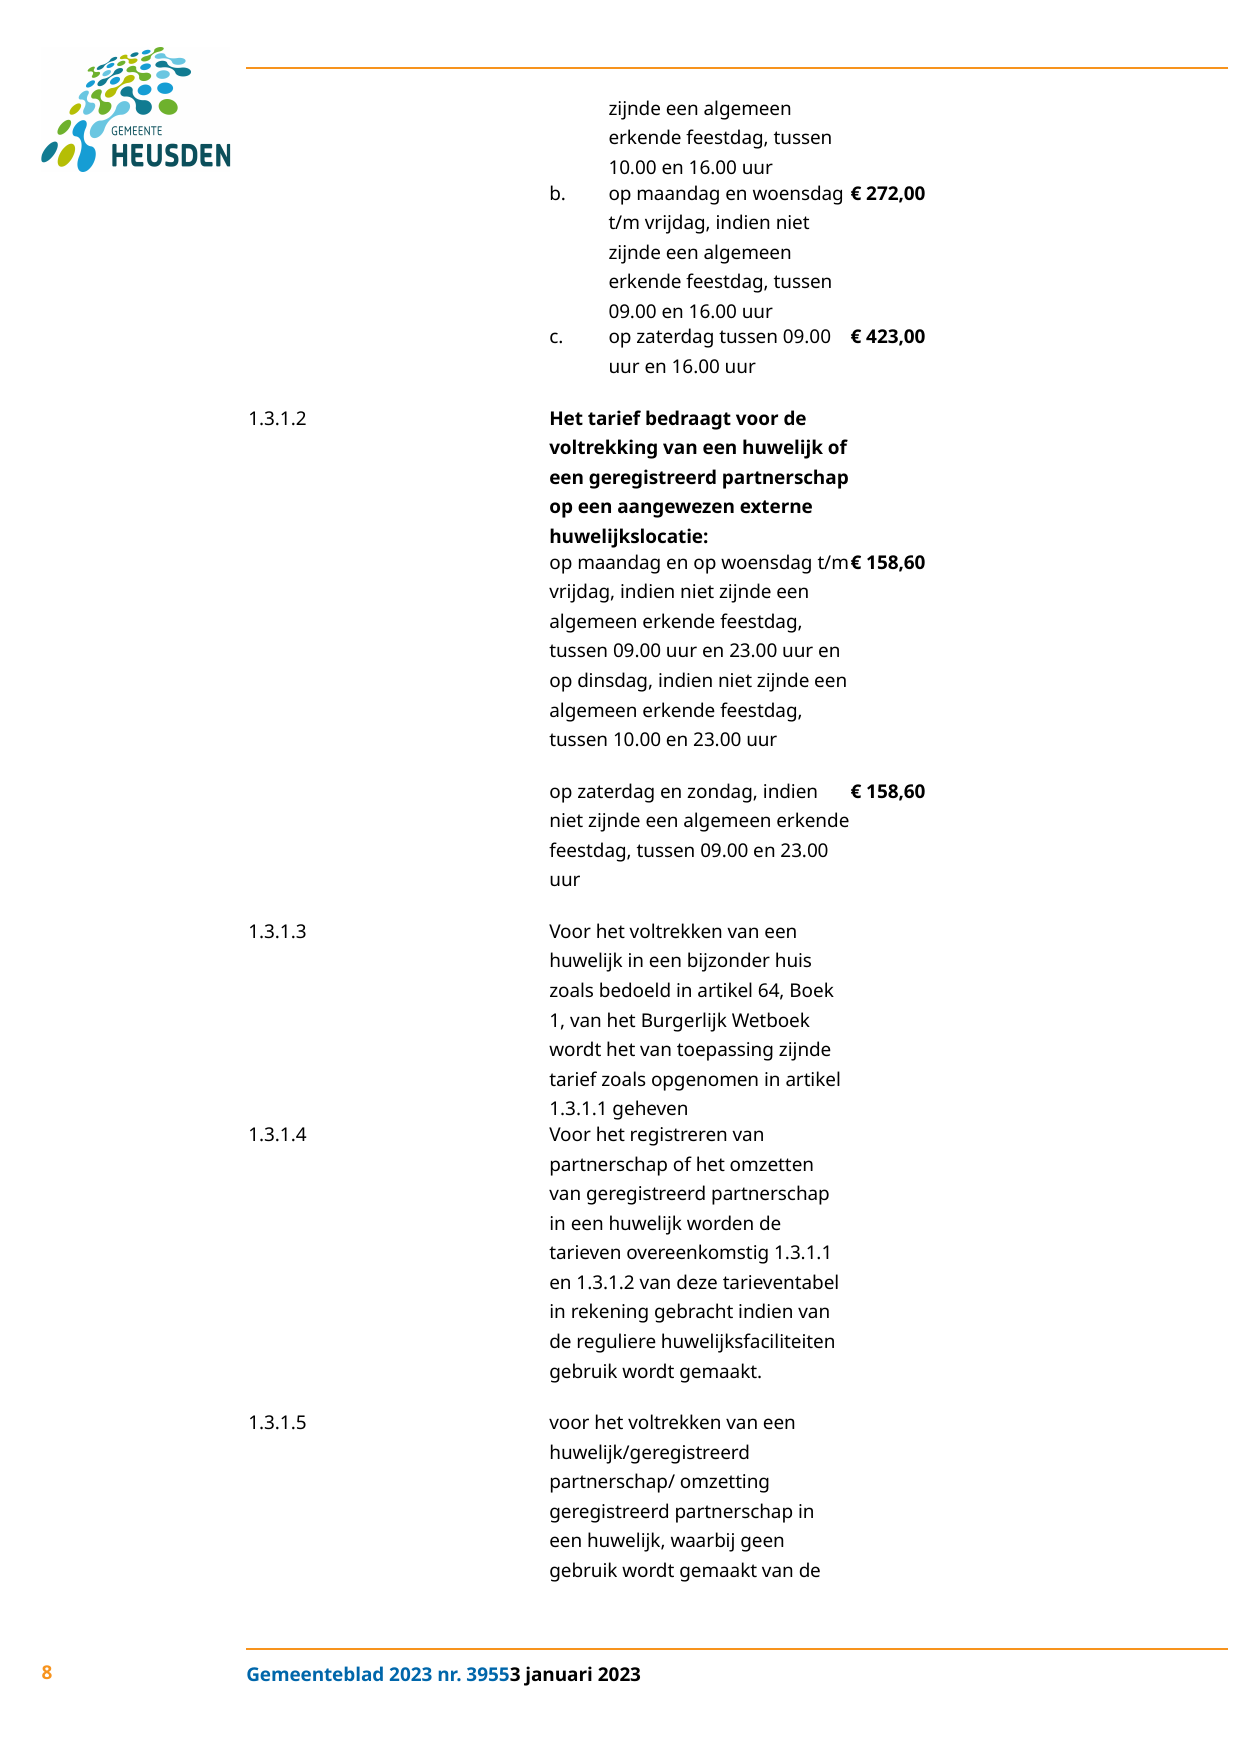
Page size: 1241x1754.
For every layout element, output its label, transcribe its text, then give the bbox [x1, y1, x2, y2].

table_cell [850, 405, 1152, 549]
table_cell [549, 892, 850, 918]
table_cell 1.3.1.2 [248, 405, 549, 549]
table_cell [248, 752, 549, 778]
table_cell [248, 324, 549, 379]
table_cell op maandag en op woensdag t/m vrijdag, indien niet zijnde een algemeen erkende feestdag, tussen 09.00 uur en 23.00 uur en op dinsdag, indien niet zijnde een algemeen erkende feestdag, tussen 10.00 en 23.00 uur [549, 549, 850, 752]
table_cell [850, 379, 1152, 405]
table_cell op maandag en woensdag t/m vrijdag, indien niet zijnde een algemeen erkende feestdag, tussen 09.00 en 16.00 uur [549, 180, 850, 324]
table_cell [248, 379, 549, 405]
table_cell [850, 892, 1152, 918]
table_cell Voor het voltrekken van een huwelijk in een bijzonder huis zoals bedoeld in artikel 64, Boek 1, van het Burgerlijk Wetboek wordt het van toepassing zijnde tarief zoals opgenomen in artikel 1.3.1.1 geheven [549, 918, 850, 1121]
table_cell € 158,60 [850, 778, 1152, 892]
table_cell € 423,00 [850, 324, 1152, 379]
table_cell op zaterdag en zondag, indien niet zijnde een algemeen erkende feestdag, tussen 09.00 en 23.00 uur [549, 778, 850, 892]
table_cell 1.3.1.5 [248, 1409, 549, 1583]
table_cell [549, 379, 850, 405]
table_cell [850, 95, 1152, 180]
table_cell op zaterdag tussen 09.00 uur en 16.00 uur [549, 324, 850, 379]
table_cell € 158,60 [850, 549, 1152, 752]
table_cell [850, 1121, 1152, 1384]
table_cell € 272,00 [850, 180, 1152, 324]
table_cell [248, 549, 549, 752]
table_cell [248, 1384, 549, 1409]
table_cell [549, 1384, 850, 1409]
table_cell zijnde een algemeen erkende feestdag, tussen 10.00 en 16.00 uur [549, 95, 850, 180]
table_cell [549, 752, 850, 778]
table_cell 1.3.1.4 [248, 1121, 549, 1384]
table_cell voor het voltrekken van een huwelijk/geregistreerd partnerschap/ omzetting geregistreerd partnerschap in een huwelijk, waarbij geen gebruik wordt gemaakt van de [549, 1409, 850, 1583]
picture [41, 47, 231, 172]
table_cell [850, 1409, 1152, 1583]
table_cell [850, 918, 1152, 1121]
table_cell [850, 1384, 1152, 1409]
table_cell [248, 892, 549, 918]
table_cell [850, 752, 1152, 778]
table_cell 1.3.1.3 [248, 918, 549, 1121]
table_cell Voor het registreren van partnerschap of het omzetten van geregistreerd partnerschap in een huwelijk worden de tarieven overeenkomstig 1.3.1.1 en 1.3.1.2 van deze tarieventabel in rekening gebracht indien van de reguliere huwelijksfaciliteiten gebruik wordt gemaakt. [549, 1121, 850, 1384]
table_cell [248, 95, 549, 180]
table_cell Het tarief bedraagt voor de voltrekking van een huwelijk of een geregistreerd partnerschap op een aangewezen externe huwelijkslocatie: [549, 405, 850, 549]
table_cell [248, 778, 549, 892]
table_cell [248, 180, 549, 324]
